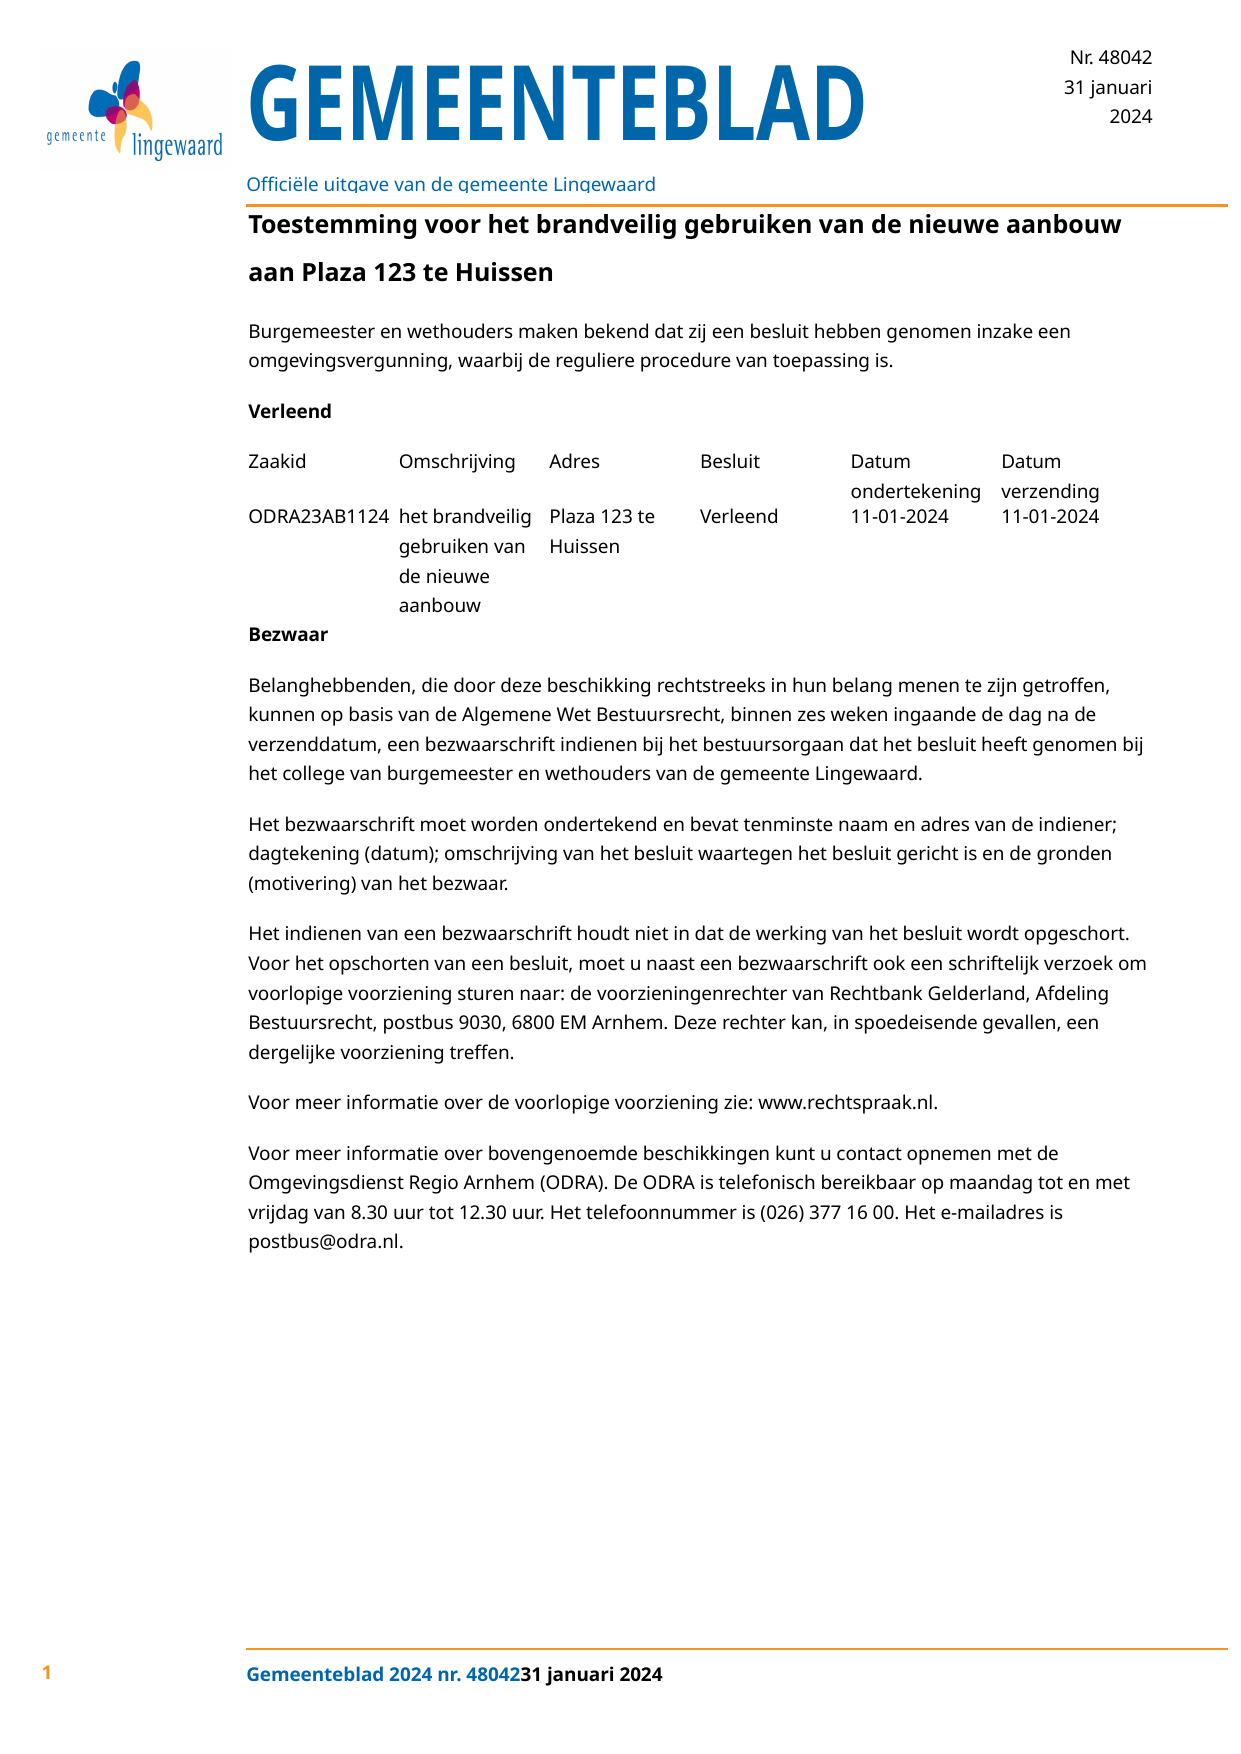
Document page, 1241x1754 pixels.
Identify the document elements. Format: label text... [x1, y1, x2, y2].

picture [41, 47, 231, 172]
text Belanghebbenden, die door deze beschikking rechtstreeks in hun belang menen te zijn getroffen, kunnen op basis van de Algemene Wet Bestuursrecht, binnen zes weken ingaande de dag na de verzenddatum, een bezwaarschrift indienen bij het bestuursorgaan dat het besluit heeft genomen bij het college van burgemeester en wethouders van de gemeente Lingewaard. [248, 672, 1152, 786]
table_cell 11-01-2024 [1001, 504, 1152, 618]
table_cell het brandveilig gebruiken van de nieuwe aanbouw [399, 504, 549, 618]
table_header Zaakid [248, 449, 398, 504]
table_cell 11-01-2024 [850, 504, 1001, 618]
table_header Adres [549, 449, 700, 504]
text Toestemming voor het brandveilig gebruiken van de nieuwe aanbouw aan Plaza 123 te Huissen [248, 207, 1152, 288]
table_cell Plaza 123 te Huissen [549, 504, 700, 618]
text Voor meer informatie over bovengenoemde beschikkingen kunt u contact opnemen met de Omgevingsdienst Regio Arnhem (ODRA). De ODRA is telefonisch bereikbaar op maandag tot en met vrijdag van 8.30 uur tot 12.30 uur. Het telefoonnummer is (026) 377 16 00. Het e-mailadres is postbus@odra.nl. [248, 1140, 1152, 1254]
text Burgemeester en wethouders maken bekend dat zij een besluit hebben genomen inzake een omgevingsvergunning, waarbij de reguliere procedure van toepassing is. [248, 318, 1152, 373]
table_cell Verleend [700, 504, 850, 618]
table_header Omschrijving [399, 449, 549, 504]
table_header Besluit [700, 449, 850, 504]
text Verleend [248, 398, 1152, 424]
text Bezwaar [248, 621, 1152, 647]
text Voor meer informatie over de voorlopige voorziening zie: www.rechtspraak.nl. [248, 1089, 1152, 1115]
table_cell ODRA23AB1124 [248, 504, 398, 618]
table_header Datum ondertekening [850, 449, 1001, 504]
table_header Datum verzending [1001, 449, 1152, 504]
text Het indienen van een bezwaarschrift houdt niet in dat de werking van het besluit wordt opgeschort. Voor het opschorten van een besluit, moet u naast een bezwaarschrift ook een schriftelijk verzoek om voorlopige voorziening sturen naar: de voorzieningenrechter van Rechtbank Gelderland, Afdeling Bestuursrecht, postbus 9030, 6800 EM Arnhem. Deze rechter kan, in spoedeisende gevallen, een dergelijke voorziening treffen. [248, 921, 1152, 1065]
text Het bezwaarschrift moet worden ondertekend en bevat tenminste naam en adres van de indiener; dagtekening (datum); omschrijving van het besluit waartegen het besluit gericht is en de gronden (motivering) van het bezwaar. [248, 811, 1152, 896]
